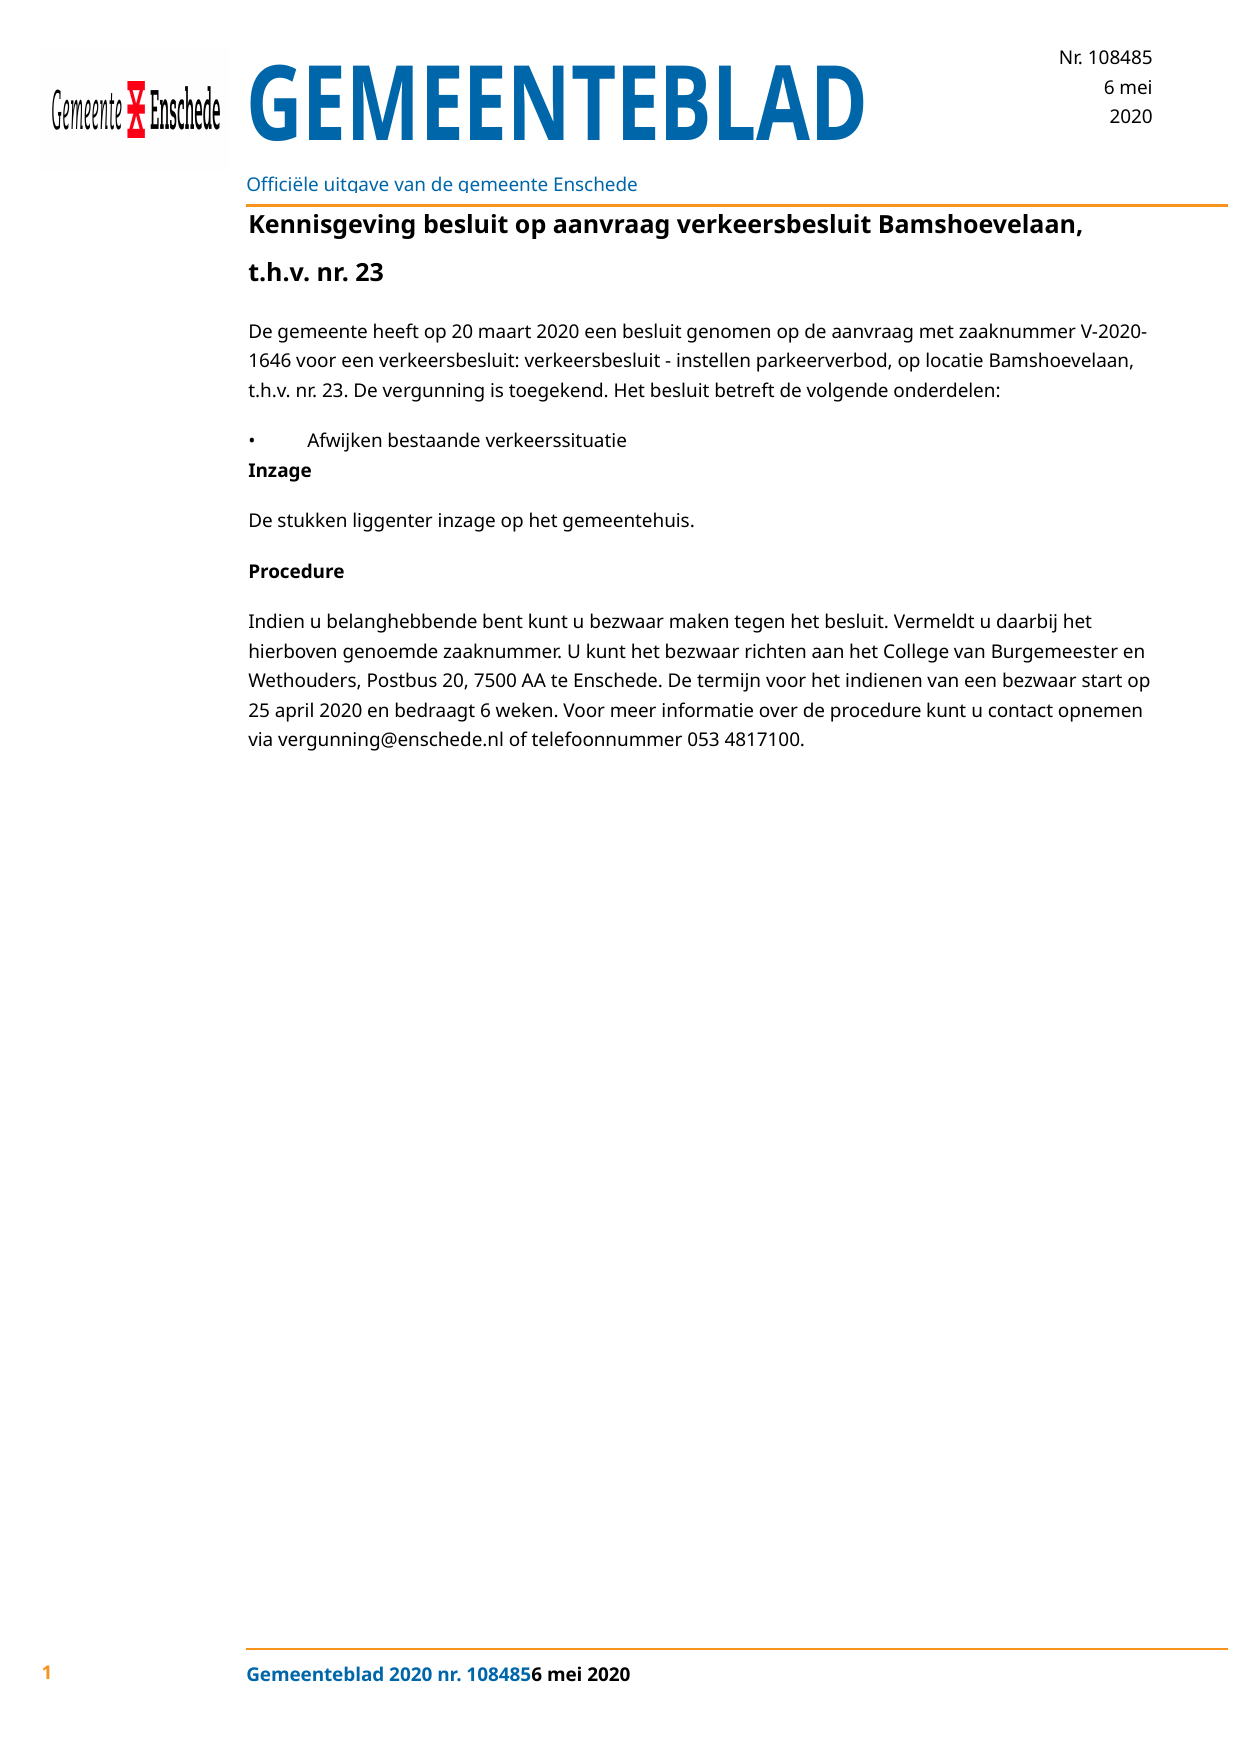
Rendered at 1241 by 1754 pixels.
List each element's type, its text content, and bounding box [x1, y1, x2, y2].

text Indien u belanghebbende bent kunt u bezwaar maken tegen het besluit. Vermeldt u daarbij het hierboven genoemde zaaknummer. U kunt het bezwaar richten aan het College van Burgemees­ter en Wethouders, Postbus 20, 7500 AA te Enschede. De termijn voor het indienen van een bezwaar start op 25 april 2020 en bedraagt 6 weken. Voor meer informatie over de procedure kunt u contact opnemen via vergunning@enschede.nl of telefoonnummer 053 4817100. [248, 608, 1152, 752]
text De gemeente heeft op 20 maart 2020 een besluit genomen op de aanvraag met zaaknummer V-2020-1646 voor een verkeersbesluit: verkeersbesluit - instellen parkeerverbod, op locatie Bamshoevelaan, t.h.v. nr. 23. De vergunning is toegekend. Het besluit betreft de volgende onderdelen: [248, 318, 1152, 403]
text Kennisgeving besluit op aanvraag verkeersbesluit Bamshoevelaan, t.h.v. nr. 23 [248, 207, 1152, 288]
picture [41, 47, 231, 172]
list Afwijken bestaande verkeerssituatie [248, 427, 1152, 453]
text Procedure [248, 558, 1152, 584]
text Inzage [248, 457, 1152, 483]
text De stukken liggenter inzage op het gemeentehuis. [248, 507, 1152, 533]
